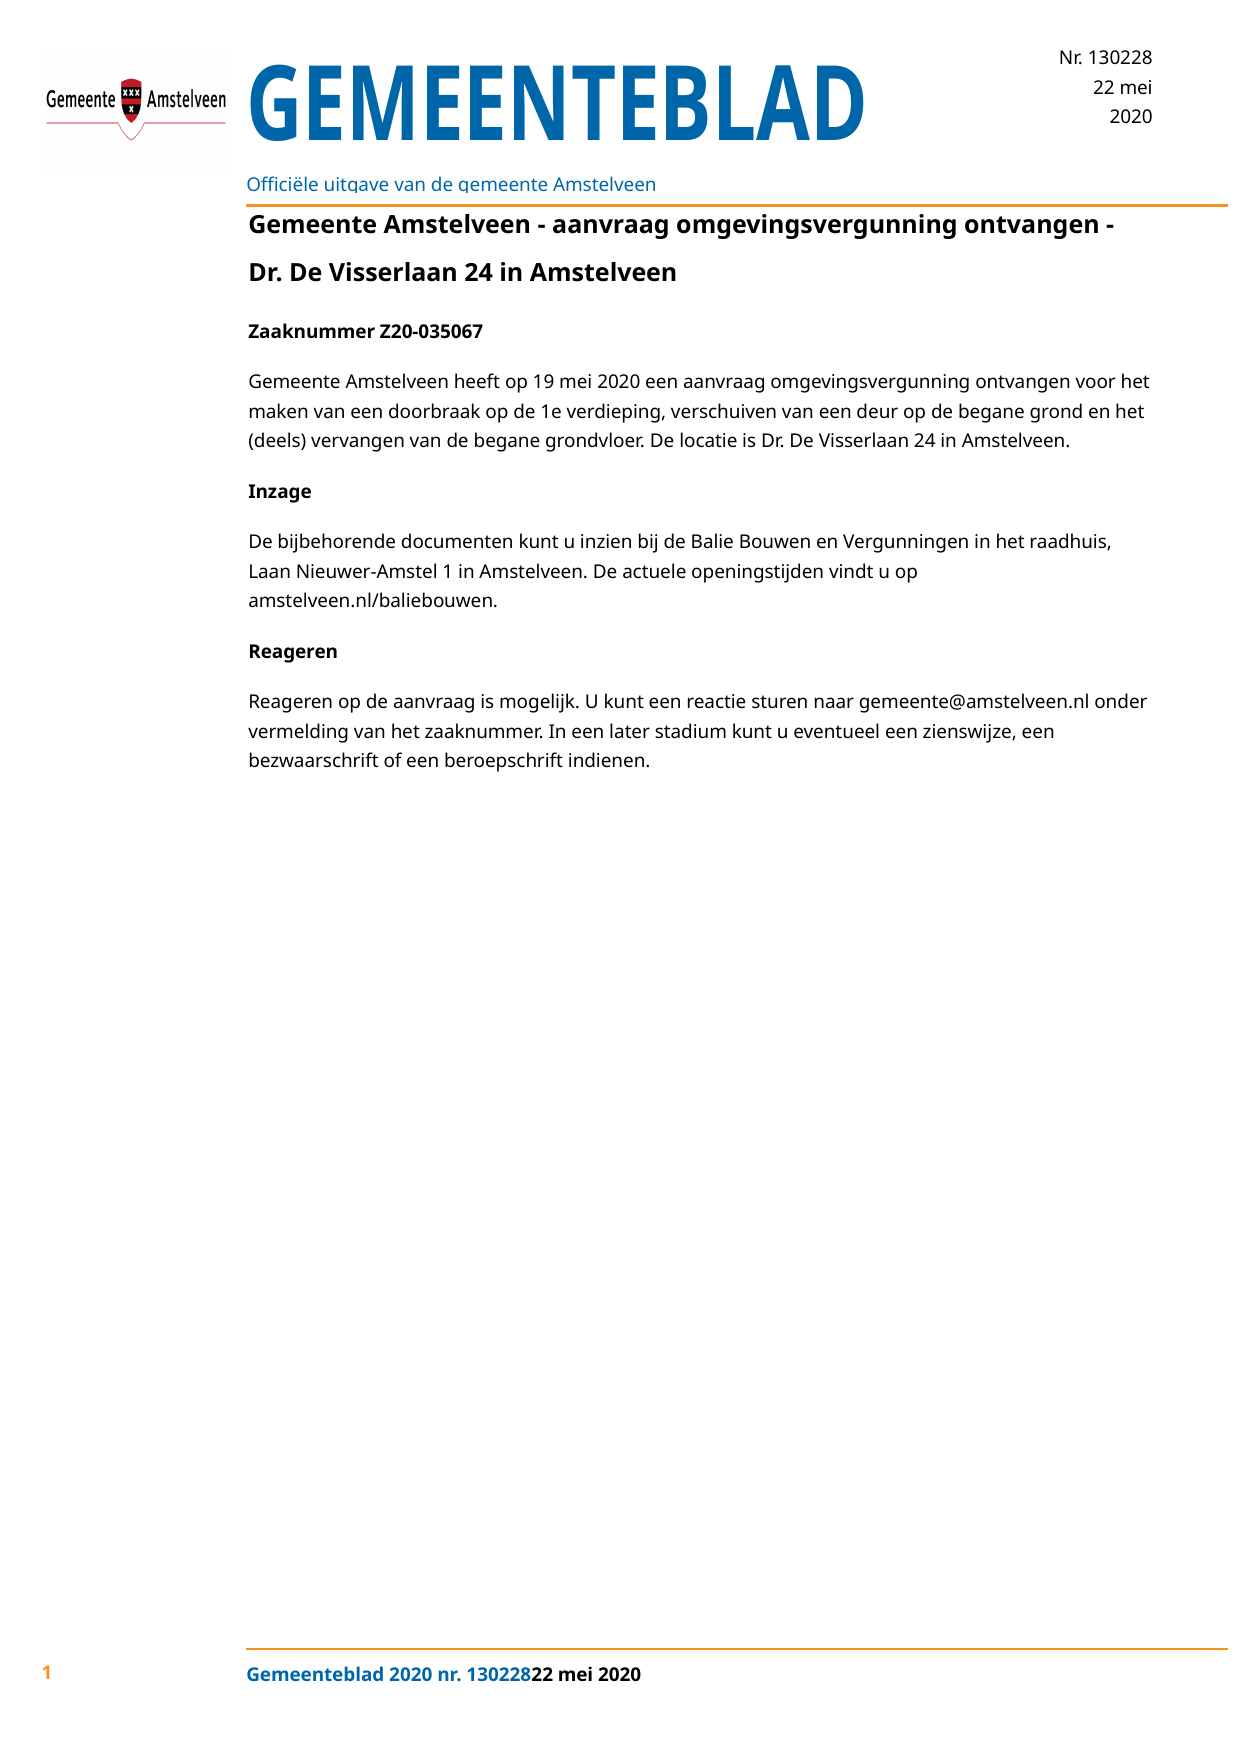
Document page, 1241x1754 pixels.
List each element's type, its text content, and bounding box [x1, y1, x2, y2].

text Zaaknummer Z20-035067 [248, 318, 1152, 344]
picture [41, 47, 231, 172]
text Reageren [248, 638, 1152, 664]
text Reageren op de aanvraag is mogelijk. U kunt een reactie sturen naar gemeente@amstelveen.nl onder vermelding van het zaaknummer. In een later stadium kunt u eventueel een zienswijze, een bezwaarschrift of een beroepschrift indienen. [248, 688, 1152, 773]
text Gemeente Amstelveen heeft op 19 mei 2020 een aanvraag omgevingsvergunning ontvangen voor het maken van een doorbraak op de 1e verdieping, verschuiven van een deur op de begane grond en het (deels) vervangen van de begane grondvloer. De locatie is Dr. De Visserlaan 24 in Amstelveen. [248, 368, 1152, 453]
text Inzage [248, 478, 1152, 504]
text De bijbehorende documenten kunt u inzien bij de Balie Bouwen en Vergunningen in het raadhuis, Laan Nieuwer-Amstel 1 in Amstelveen. De actuele openingstijden vindt u op amstelveen.nl/baliebouwen. [248, 528, 1152, 613]
text Gemeente Amstelveen - aanvraag omgevingsvergunning ontvangen - Dr. De Visserlaan 24 in Amstelveen [248, 207, 1152, 288]
